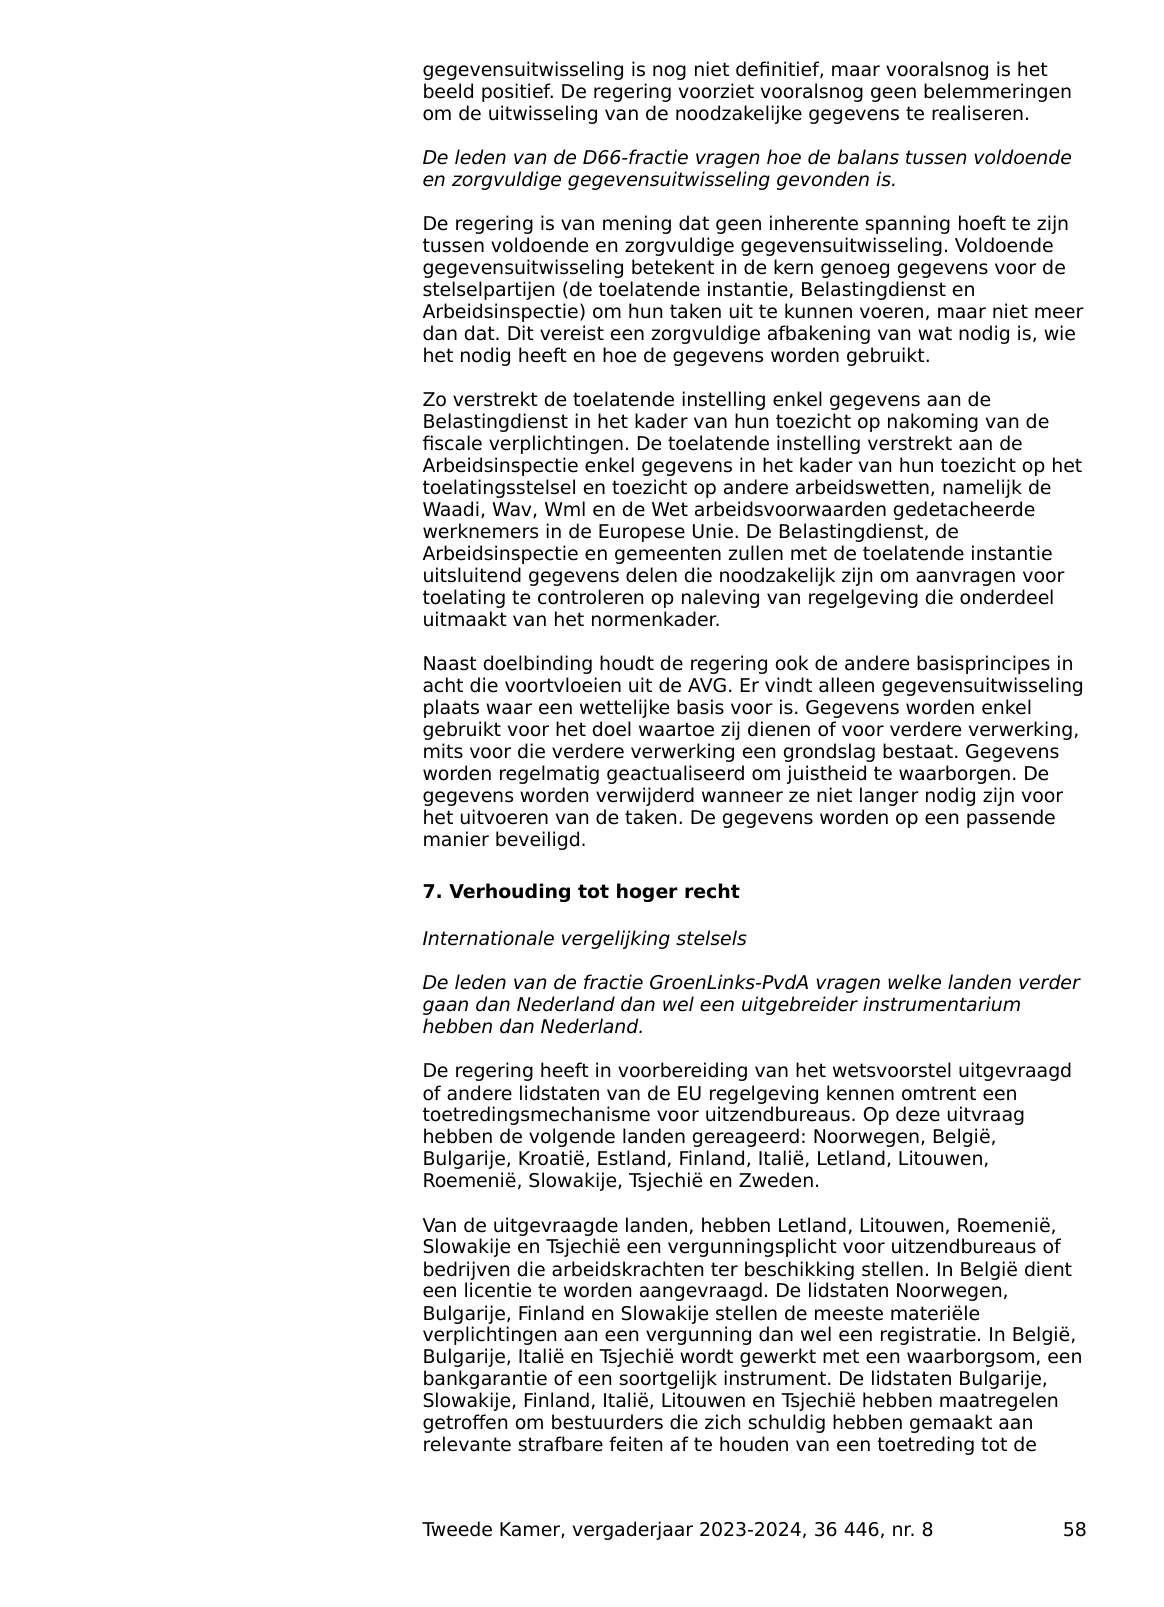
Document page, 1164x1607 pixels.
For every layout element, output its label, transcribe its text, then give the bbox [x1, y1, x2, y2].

text Naast doelbinding houdt de regering ook de andere basisprincipes in acht die voortvloeien uit de AVG. Er vindt alleen gegevensuitwisseling plaats waar een wettelijke basis voor is. Gegevens worden enkel gebruikt voor het doel waartoe zij dienen of voor verdere verwerking, mits voor die verdere verwerking een grondslag bestaat. Gegevens worden regelmatig geactualiseerd om juistheid te waarborgen. De gegevens worden verwijderd wanneer ze niet langer nodig zijn voor het uitvoeren van de taken. De gegevens worden op een passende manier beveiligd. [422, 653, 1087, 851]
text Van de uitgevraagde landen, hebben Letland, Litouwen, Roemenië, Slowakije en Tsjechië een vergunningsplicht voor uitzendbureaus of bedrijven die arbeidskrachten ter beschikking stellen. In België dient een licentie te worden aangevraagd. De lidstaten Noorwegen, Bulgarije, Finland en Slowakije stellen de meeste materiële verplichtingen aan een vergunning dan wel een registratie. In België, Bulgarije, Italië en Tsjechië wordt gewerkt met een waarborgsom, een bankgarantie of een soortgelijk instrument. De lidstaten Bulgarije, Slowakije, Finland, Italië, Litouwen en Tsjechië hebben maatregelen getroffen om bestuurders die zich schuldig hebben gemaakt aan relevante strafbare feiten af te houden van een toetreding tot de [422, 1214, 1087, 1456]
text Zo verstrekt de toelatende instelling enkel gegevens aan de Belastingdienst in het kader van hun toezicht op nakoming van de fiscale verplichtingen. De toelatende instelling verstrekt aan de Arbeidsinspectie enkel gegevens in het kader van hun toezicht op het toelatingsstelsel en toezicht op andere arbeidswetten, namelijk de Waadi, Wav, Wml en de Wet arbeidsvoorwaarden gedetacheerde werknemers in de Europese Unie. De Belastingdienst, de Arbeidsinspectie en gemeenten zullen met de toelatende instantie uitsluitend gegevens delen die noodzakelijk zijn om aanvragen voor toelating te controleren op naleving van regelgeving die onderdeel uitmaakt van het normenkader. [422, 389, 1087, 631]
subtitle 7. Verhouding tot hoger recht [422, 881, 1087, 903]
text De leden van de D66-fractie vragen hoe de balans tussen voldoende en zorgvuldige gegevensuitwisseling gevonden is. [422, 147, 1087, 191]
text De regering heeft in voorbereiding van het wetsvoorstel uitgevraagd of andere lidstaten van de EU regelgeving kennen omtrent een toetredingsmechanisme voor uitzendbureaus. Op deze uitvraag hebben de volgende landen gereageerd: Noorwegen, België, Bulgarije, Kroatië, Estland, Finland, Italië, Letland, Litouwen, Roemenië, Slowakije, Tsjechië en Zweden. [422, 1060, 1087, 1192]
text De leden van de fractie GroenLinks-PvdA vragen welke landen verder gaan dan Nederland dan wel een uitgebreider instrumentarium hebben dan Nederland. [422, 972, 1087, 1038]
text De regering is van mening dat geen inherente spanning hoeft te zijn tussen voldoende en zorgvuldige gegevensuitwisseling. Voldoende gegevensuitwisseling betekent in de kern genoeg gegevens voor de stelselpartijen (de toelatende instantie, Belastingdienst en Arbeidsinspectie) om hun taken uit te kunnen voeren, maar niet meer dan dat. Dit vereist een zorgvuldige afbakening van wat nodig is, wie het nodig heeft en hoe de gegevens worden gebruikt. [422, 213, 1087, 367]
subtitle Internationale vergelijking stelsels [422, 928, 1087, 950]
text gegevensuitwisseling is nog niet definitief, maar vooralsnog is het beeld positief. De regering voorziet vooralsnog geen belemmeringen om de uitwisseling van de noodzakelijke gegevens te realiseren. [422, 59, 1087, 125]
